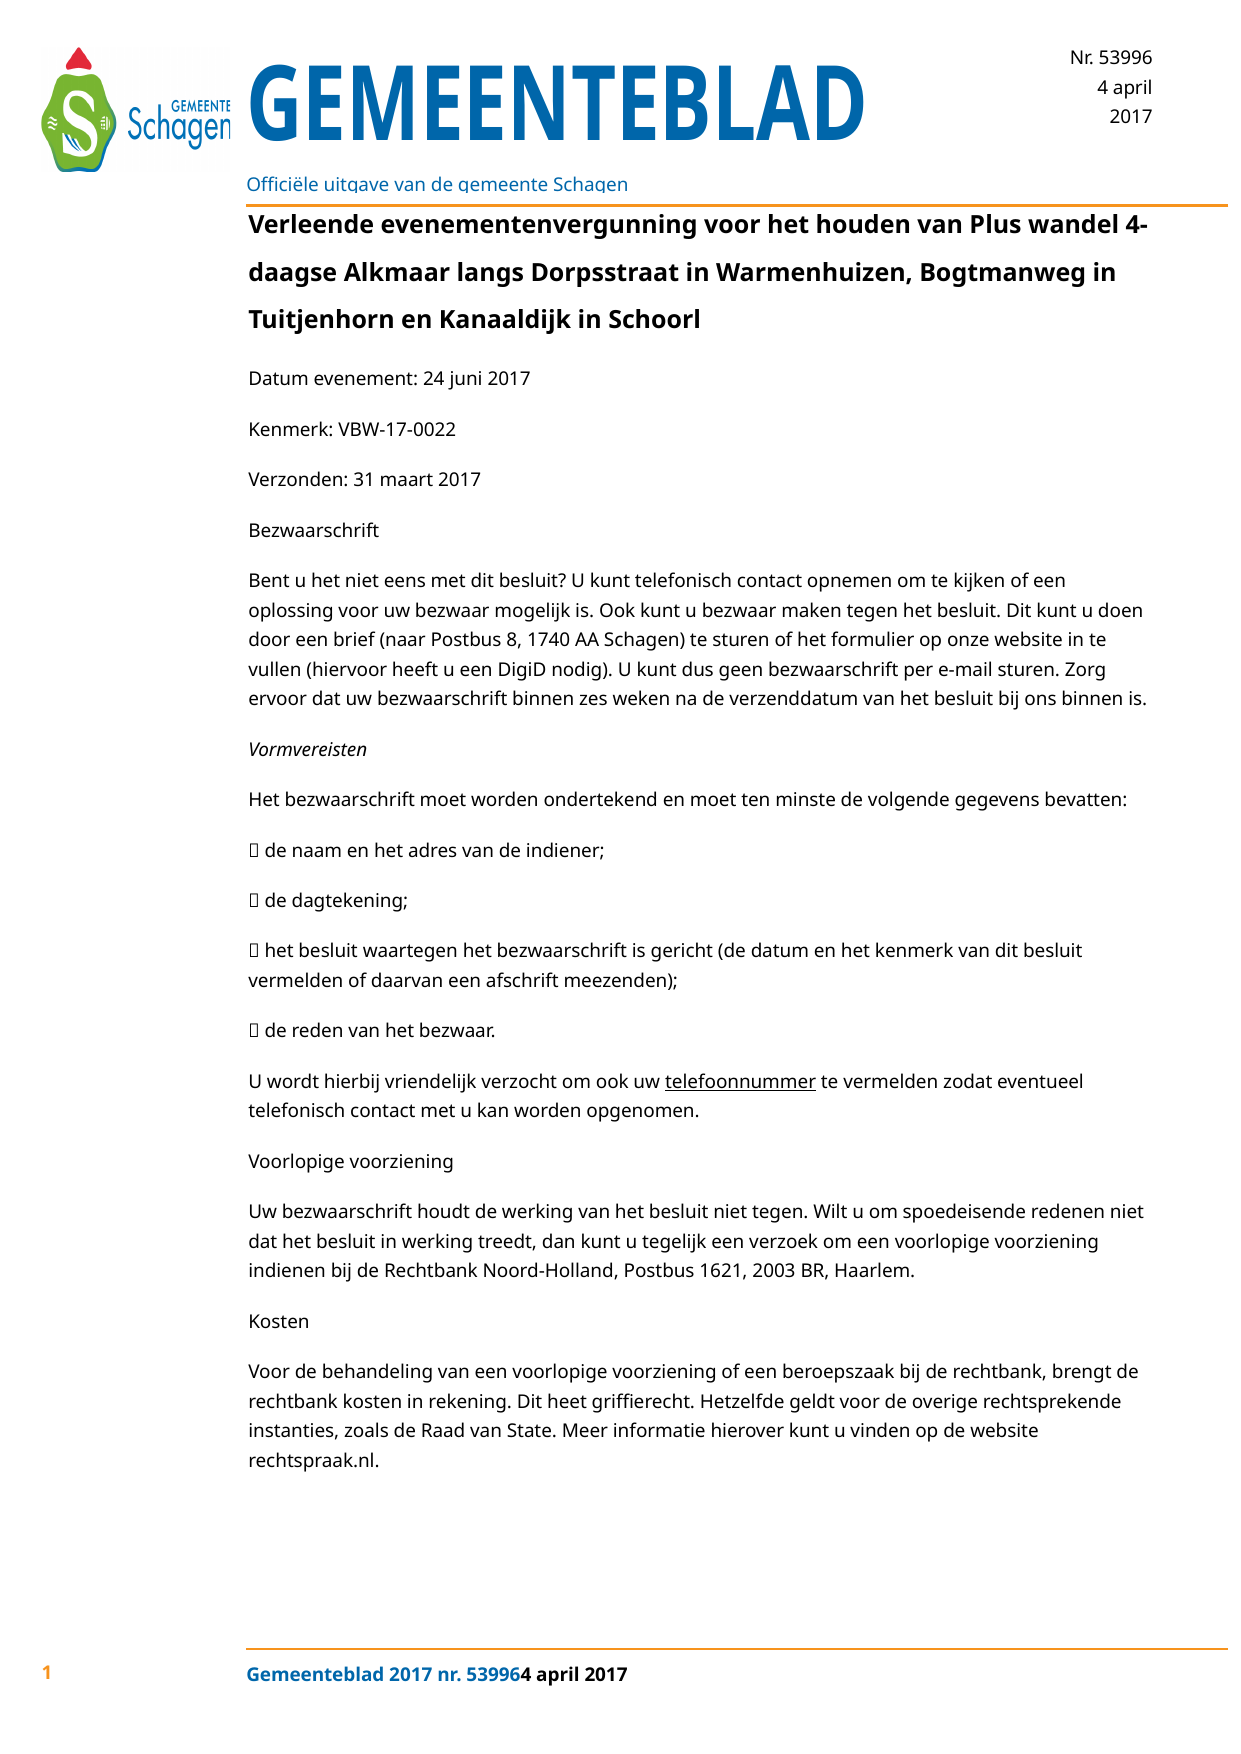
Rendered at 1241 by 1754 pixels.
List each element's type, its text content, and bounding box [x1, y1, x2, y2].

text Kenmerk: VBW-17-0022 [248, 416, 1152, 442]
text Verleende evenementenvergunning voor het houden van Plus wandel 4-daagse Alkmaar langs Dorpsstraat in Warmenhuizen, Bogtmanweg in Tuitjenhorn en Kanaaldijk in Schoorl [248, 207, 1152, 336]
text Bent u het niet eens met dit besluit? U kunt telefonisch contact opnemen om te kijken of een oplossing voor uw bezwaar mogelijk is. Ook kunt u bezwaar maken tegen het besluit. Dit kunt u doen door een brief (naar Postbus 8, 1740 AA Schagen) te sturen of het formulier op onze website in te vullen (hiervoor heeft u een DigiD nodig). U kunt dus geen bezwaarschrift per e-mail sturen. Zorg ervoor dat uw bezwaarschrift binnen zes weken na de verzenddatum van het besluit bij ons binnen is. [248, 567, 1152, 711]
text Bezwaarschrift [248, 517, 1152, 542]
text  de dagtekening; [248, 887, 1152, 913]
picture [41, 47, 231, 172]
text  het besluit waartegen het bezwaarschrift is gericht (de datum en het kenmerk van dit besluit vermelden of daarvan een afschrift meezenden); [248, 938, 1152, 993]
text Vormvereisten [248, 736, 1152, 762]
text Kosten [248, 1308, 1152, 1334]
text Datum evenement: 24 juni 2017 [248, 366, 1152, 391]
text Voor de behandeling van een voorlopige voorziening of een beroepszaak bij de rechtbank, brengt de rechtbank kosten in rekening. Dit heet griffierecht. Hetzelfde geldt voor de overige rechtsprekende instanties, zoals de Raad van State. Meer informatie hierover kunt u vinden op de website rechtspraak.nl. [248, 1358, 1152, 1473]
text Het bezwaarschrift moet worden ondertekend en moet ten minste de volgende gegevens bevatten: [248, 786, 1152, 812]
text Uw bezwaarschrift houdt de werking van het besluit niet tegen. Wilt u om spoedeisende redenen niet dat het besluit in werking treedt, dan kunt u tegelijk een verzoek om een voorlopige voorziening indienen bij de Rechtbank Noord-Holland, Postbus 1621, 2003 BR, Haarlem. [248, 1198, 1152, 1283]
text  de naam en het adres van de indiener; [248, 837, 1152, 862]
text Verzonden: 31 maart 2017 [248, 466, 1152, 492]
text  de reden van het bezwaar. [248, 1018, 1152, 1043]
text Voorlopige voorziening [248, 1148, 1152, 1174]
text U wordt hierbij vriendelijk verzocht om ook uw telefoonnummer te vermelden zodat eventueel telefonisch contact met u kan worden opgenomen. [248, 1068, 1152, 1123]
